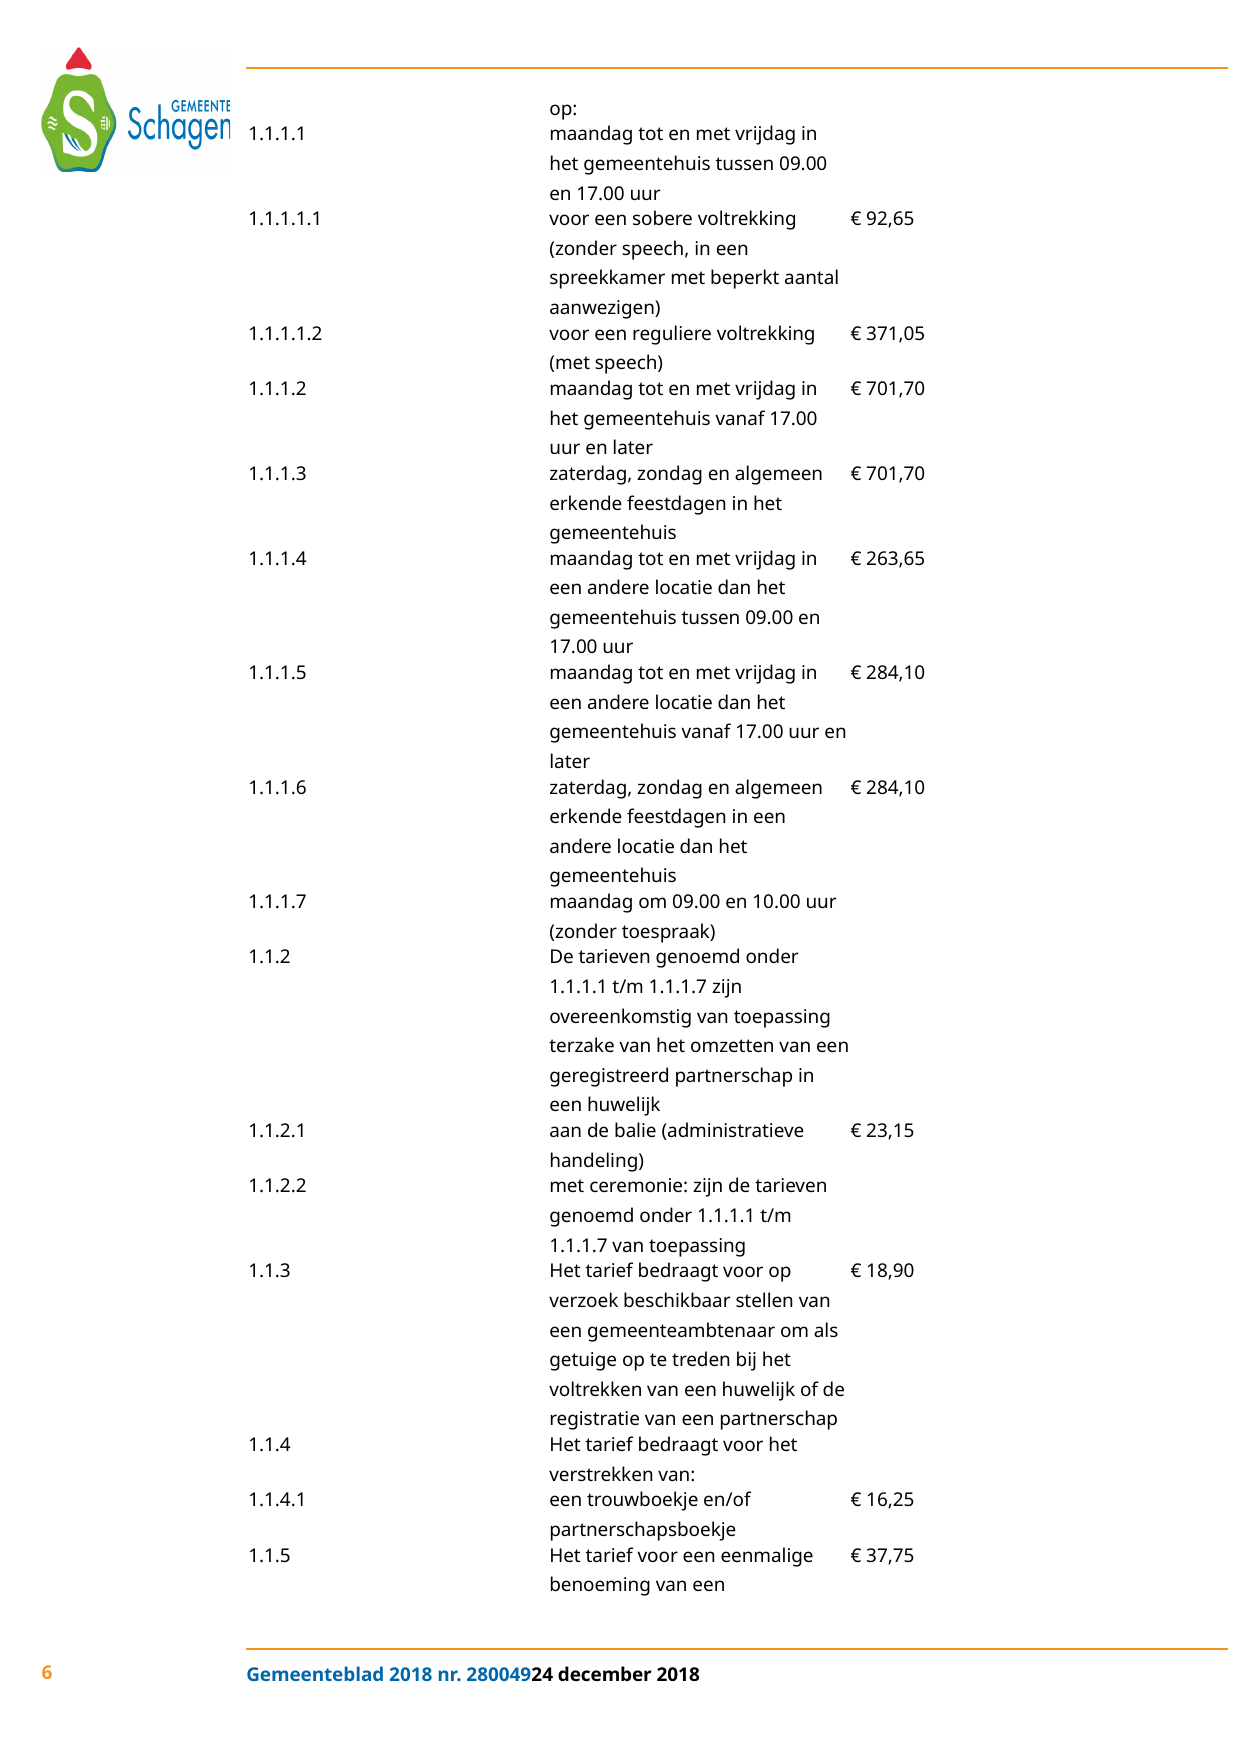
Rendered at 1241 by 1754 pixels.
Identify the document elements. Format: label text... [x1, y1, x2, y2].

table_cell 1.1.1.6 [248, 774, 549, 888]
table_cell € 701,70 [850, 375, 1152, 460]
picture [41, 47, 231, 172]
table_cell 1.1.5 [248, 1542, 549, 1597]
table_cell zaterdag, zondag en algemeen erkende feestdagen in het gemeentehuis [549, 460, 850, 545]
table_cell maandag tot en met vrijdag in het gemeentehuis tussen 09.00 en 17.00 uur [549, 121, 850, 205]
table_cell maandag tot en met vrijdag in een andere locatie dan het gemeentehuis vanaf 17.00 uur en later [549, 660, 850, 774]
table_cell € 37,75 [850, 1542, 1152, 1597]
table_cell 1.1.1.3 [248, 460, 549, 545]
table_cell € 284,10 [850, 774, 1152, 888]
table_cell € 701,70 [850, 460, 1152, 545]
table_cell [850, 1173, 1152, 1258]
table_cell op: [549, 95, 850, 121]
table_cell Het tarief bedraagt voor het verstrekken van: [549, 1431, 850, 1487]
table_cell 1.1.1.5 [248, 660, 549, 774]
table_cell € 18,90 [850, 1258, 1152, 1431]
table_cell 1.1.1.1 [248, 121, 549, 205]
table_cell 1.1.2.1 [248, 1118, 549, 1173]
table_cell 1.1.1.2 [248, 375, 549, 460]
table_cell aan de balie (administratieve handeling) [549, 1118, 850, 1173]
table_cell Het tarief voor een eenmalige benoeming van een [549, 1542, 850, 1597]
table_cell Het tarief bedraagt voor op verzoek beschikbaar stellen van een gemeenteambtenaar om als getuige op te treden bij het voltrekken van een huwelijk of de registratie van een partnerschap [549, 1258, 850, 1431]
table_cell voor een reguliere voltrekking (met speech) [549, 320, 850, 375]
table_cell [850, 1431, 1152, 1487]
table_cell met ceremonie: zijn de tarieven genoemd onder 1.1.1.1 t/m 1.1.1.7 van toepassing [549, 1173, 850, 1258]
table_cell € 92,65 [850, 205, 1152, 320]
table_cell maandag tot en met vrijdag in het gemeentehuis vanaf 17.00 uur en later [549, 375, 850, 460]
table_cell 1.1.1.1.2 [248, 320, 549, 375]
table_cell [850, 121, 1152, 205]
table_cell een trouwboekje en/of partnerschapsboekje [549, 1487, 850, 1542]
table_cell [248, 95, 549, 121]
table_cell € 263,65 [850, 545, 1152, 659]
table_cell 1.1.1.7 [248, 889, 549, 944]
table_cell € 23,15 [850, 1118, 1152, 1173]
table_cell [850, 889, 1152, 944]
table_cell 1.1.4.1 [248, 1487, 549, 1542]
table_cell 1.1.2.2 [248, 1173, 549, 1258]
table_cell voor een sobere voltrekking (zonder speech, in een spreekkamer met beperkt aantal aanwezigen) [549, 205, 850, 320]
table_cell maandag om 09.00 en 10.00 uur (zonder toespraak) [549, 889, 850, 944]
table_cell [850, 944, 1152, 1117]
table_cell € 284,10 [850, 660, 1152, 774]
table_cell 1.1.4 [248, 1431, 549, 1487]
table_cell € 371,05 [850, 320, 1152, 375]
table_cell 1.1.1.1.1 [248, 205, 549, 320]
table_cell 1.1.2 [248, 944, 549, 1117]
table_cell zaterdag, zondag en algemeen erkende feestdagen in een andere locatie dan het gemeentehuis [549, 774, 850, 888]
table_cell € 16,25 [850, 1487, 1152, 1542]
table_cell [850, 95, 1152, 121]
table_cell 1.1.3 [248, 1258, 549, 1431]
table_cell maandag tot en met vrijdag in een andere locatie dan het gemeentehuis tussen 09.00 en 17.00 uur [549, 545, 850, 659]
table_cell 1.1.1.4 [248, 545, 549, 659]
table_cell De tarieven genoemd onder 1.1.1.1 t/m 1.1.1.7 zijn overeenkomstig van toepassing terzake van het omzetten van een geregistreerd partnerschap in een huwelijk [549, 944, 850, 1117]
